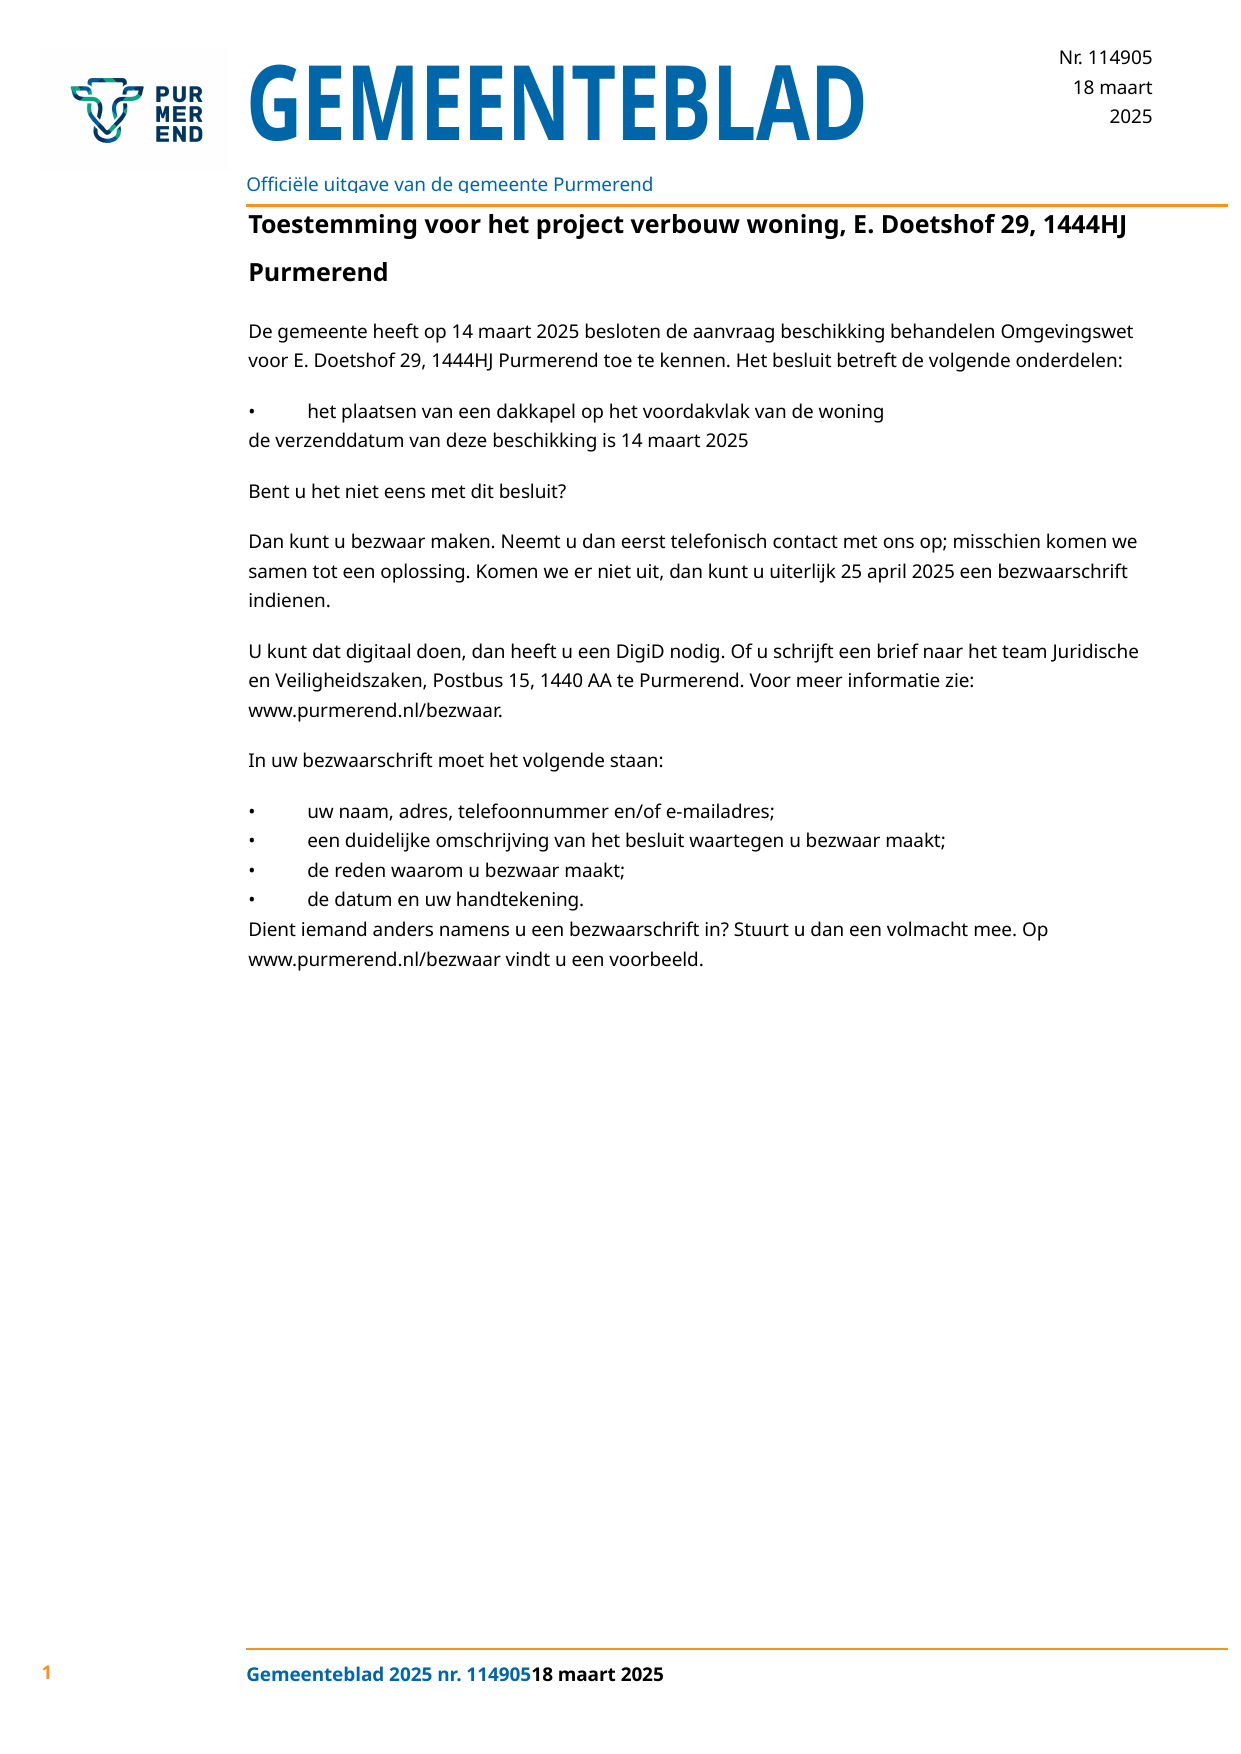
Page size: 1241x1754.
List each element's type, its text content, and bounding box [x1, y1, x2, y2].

list de reden waarom u bezwaar maakt; [248, 857, 1152, 883]
list de datum en uw handtekening. [248, 887, 1152, 912]
list een duidelijke omschrijving van het besluit waartegen u bezwaar maakt; [248, 827, 1152, 853]
text De gemeente heeft op 14 maart 2025 besloten de aanvraag beschikking behandelen Omgevingswet voor E. Doetshof 29, 1444HJ Purmerend toe te kennen. Het besluit betreft de volgende onderdelen: [248, 318, 1152, 373]
text de verzenddatum van deze beschikking is 14 maart 2025 [248, 427, 1152, 453]
list uw naam, adres, telefoonnummer en/of e-mailadres; [248, 798, 1152, 824]
text In uw bezwaarschrift moet het volgende staan: [248, 747, 1152, 773]
text U kunt dat digitaal doen, dan heeft u een DigiD nodig. Of u schrijft een brief naar het team Juridische en Veiligheidszaken, Postbus 15, 1440 AA te Purmerend. Voor meer informatie zie: www.purmerend.nl/bezwaar. [248, 638, 1152, 723]
picture [41, 47, 231, 172]
text Dan kunt u bezwaar maken. Neemt u dan eerst telefonisch contact met ons op; misschien komen we samen tot een oplossing. Komen we er niet uit, dan kunt u uiterlijk 25 april 2025 een bezwaarschrift indienen. [248, 528, 1152, 613]
text Toestemming voor het project verbouw woning, E. Doetshof 29, 1444HJ Purmerend [248, 207, 1152, 288]
list het plaatsen van een dakkapel op het voordakvlak van de woning [248, 398, 1152, 424]
text Bent u het niet eens met dit besluit? [248, 478, 1152, 504]
text Dient iemand anders namens u een bezwaarschrift in? Stuurt u dan een volmacht mee. Op www.purmerend.nl/bezwaar vindt u een voorbeeld. [248, 916, 1152, 972]
